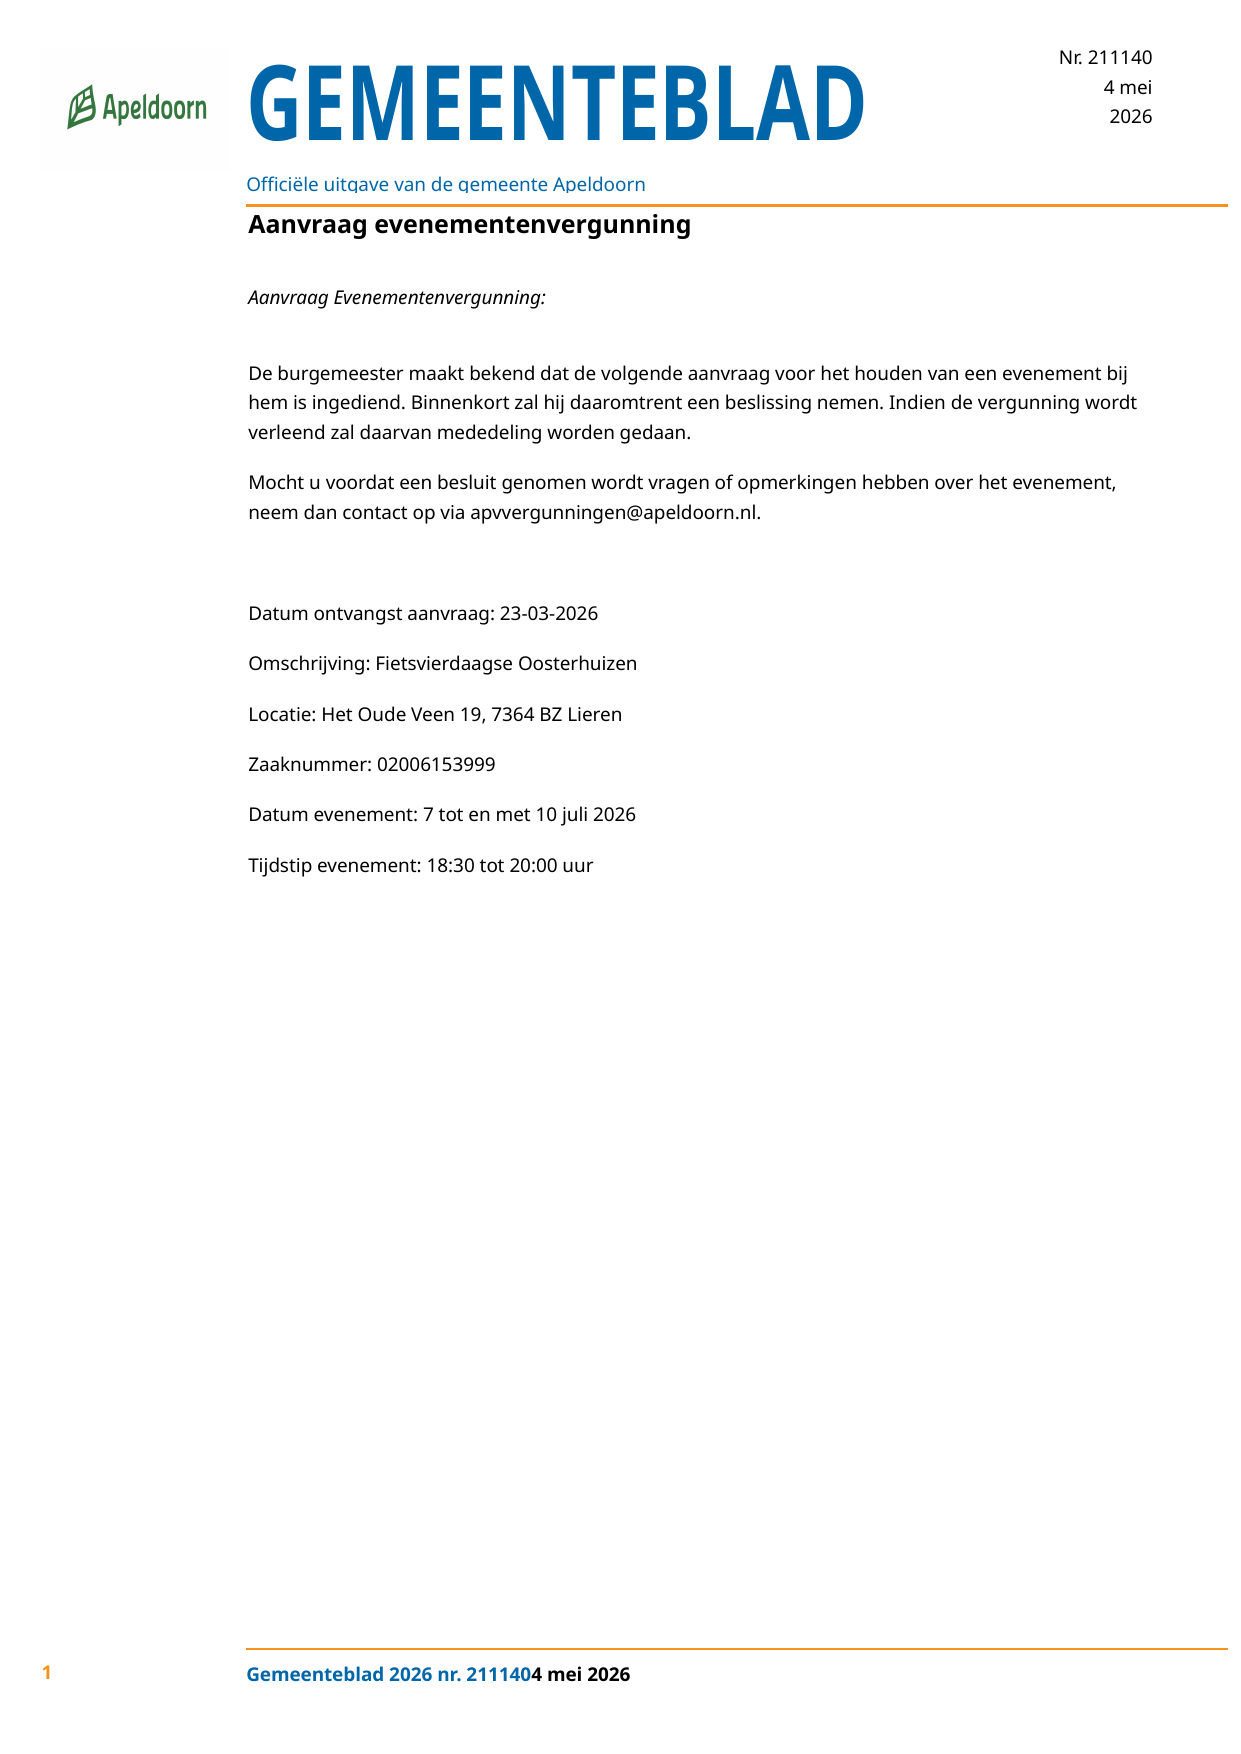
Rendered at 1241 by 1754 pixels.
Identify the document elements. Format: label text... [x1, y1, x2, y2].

text Aanvraag evenementenvergunning [248, 207, 1152, 241]
text Aanvraag Evenementenvergunning: [248, 284, 1152, 309]
text Mocht u voordat een besluit genomen wordt vragen of opmerkingen hebben over het evenement, neem dan contact op via apvvergunningen@apeldoorn.nl. [248, 469, 1152, 525]
text Datum ontvangst aanvraag: 23-03-2026 [248, 600, 1152, 626]
text Datum evenement: 7 tot en met 10 juli 2026 [248, 802, 1152, 827]
text Tijdstip evenement: 18:30 tot 20:00 uur [248, 852, 1152, 878]
text Omschrijving: Fietsvierdaagse Oosterhuizen [248, 650, 1152, 676]
picture [41, 47, 231, 172]
text De burgemeester maakt bekend dat de volgende aanvraag voor het houden van een evenement bij hem is ingediend. Binnenkort zal hij daaromtrent een beslissing nemen. Indien de vergunning wordt verleend zal daarvan mededeling worden gedaan. [248, 360, 1152, 445]
text Zaaknummer: 02006153999 [248, 751, 1152, 777]
text Locatie: Het Oude Veen 19, 7364 BZ Lieren [248, 701, 1152, 727]
